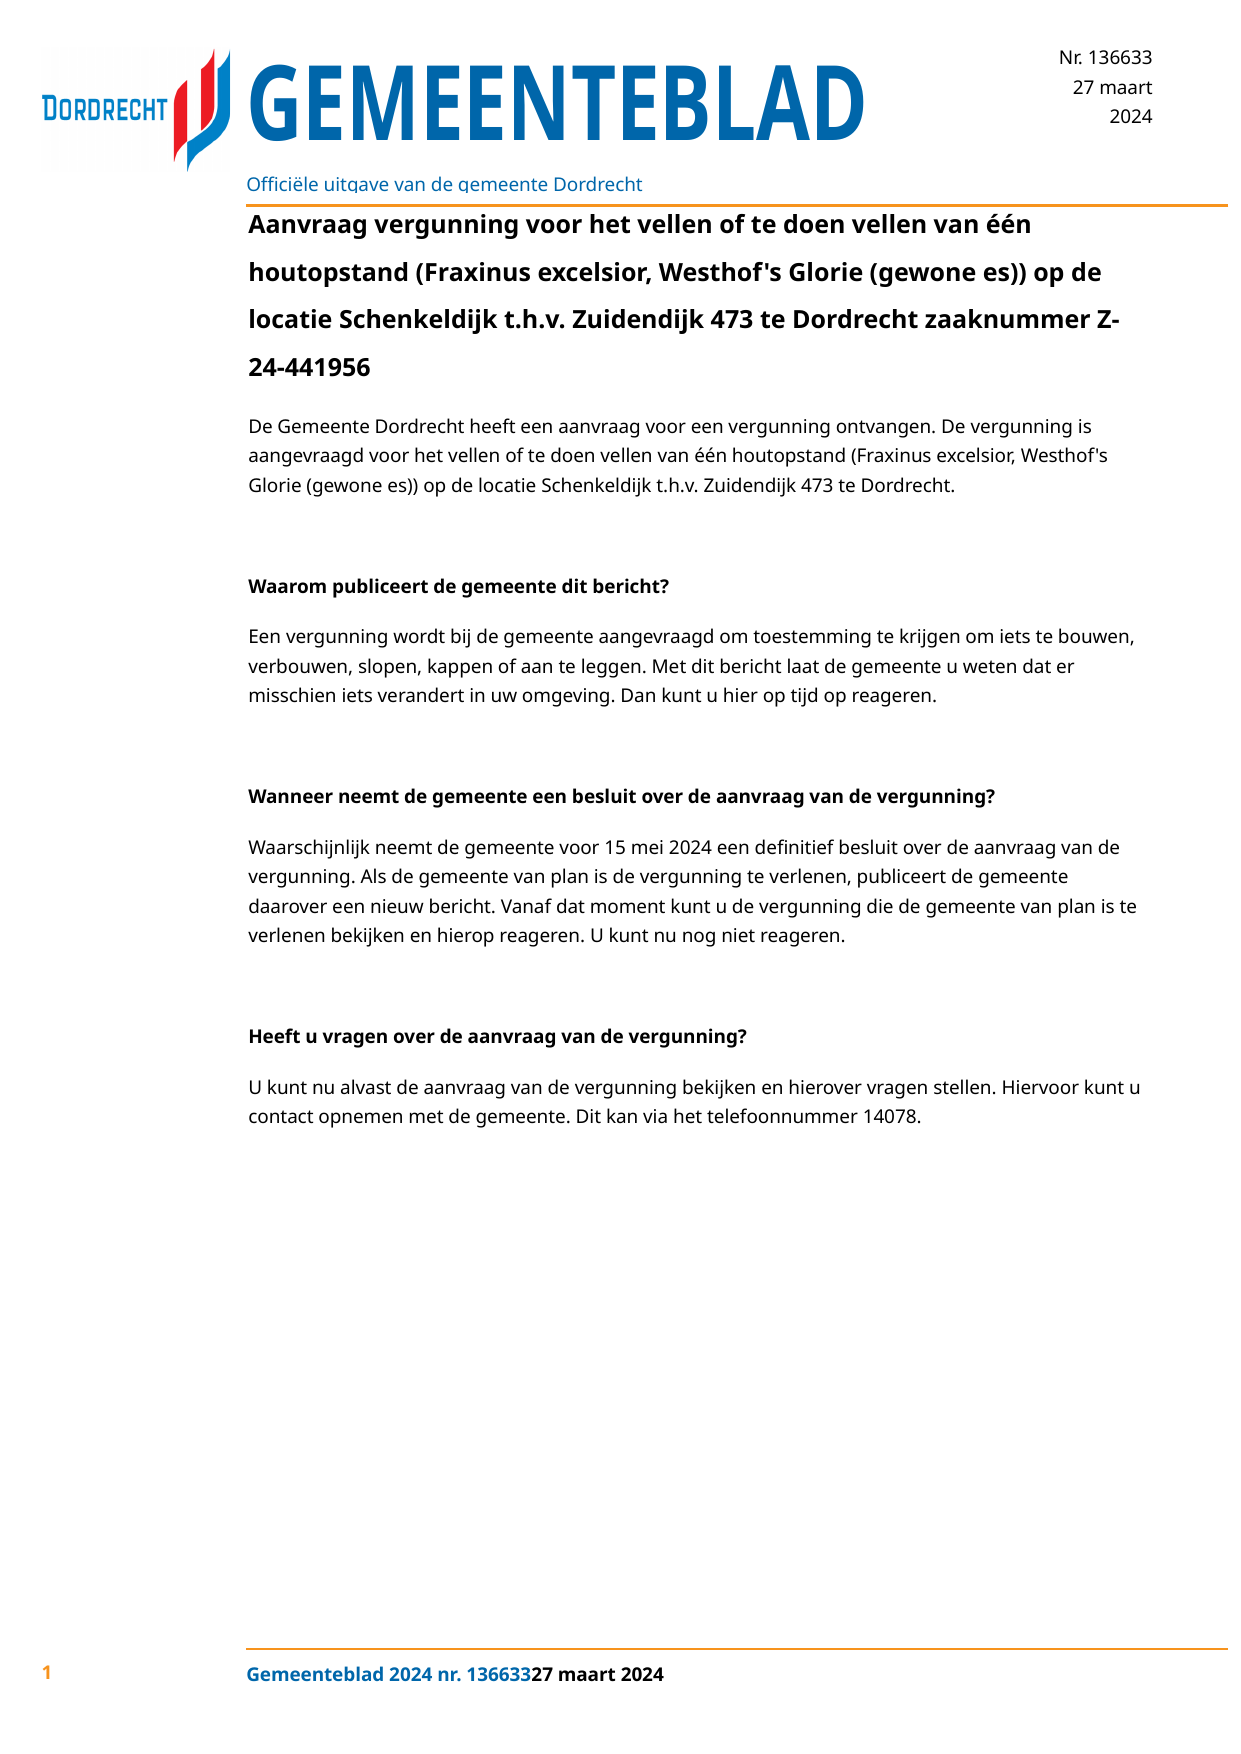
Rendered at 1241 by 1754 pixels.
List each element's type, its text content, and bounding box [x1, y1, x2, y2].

text Heeft u vragen over de aanvraag van de vergunning? [248, 1023, 1152, 1049]
text Wanneer neemt de gemeente een besluit over de aanvraag van de vergunning? [248, 783, 1152, 809]
picture [41, 47, 231, 172]
text U kunt nu alvast de aanvraag van de vergunning bekijken en hierover vragen stellen. Hiervoor kunt u contact opnemen met de gemeente. Dit kan via het telefoonnummer 14078. [248, 1074, 1152, 1129]
text De Gemeente Dordrecht heeft een aanvraag voor een vergunning ontvangen. De vergunning is aangevraagd voor het vellen of te doen vellen van één houtopstand (Fraxinus excelsior, Westhof's Glorie (gewone es)) op de locatie Schenkeldijk t.h.v. Zuidendijk 473 te Dordrecht. [248, 413, 1152, 498]
text Waarschijnlijk neemt de gemeente voor 15 mei 2024 een definitief besluit over de aanvraag van de vergunning. Als de gemeente van plan is de vergunning te verlenen, publiceert de gemeente daarover een nieuw bericht. Vanaf dat moment kunt u de vergunning die de gemeente van plan is te verlenen bekijken en hierop reageren. U kunt nu nog niet reageren. [248, 834, 1152, 948]
text Waarom publiceert de gemeente dit bericht? [248, 573, 1152, 599]
text Aanvraag vergunning voor het vellen of te doen vellen van één houtopstand (Fraxinus excelsior, Westhof's Glorie (gewone es)) op de locatie Schenkeldijk t.h.v. Zuidendijk 473 te Dordrecht zaaknummer Z-24-441956 [248, 207, 1152, 384]
text Een vergunning wordt bij de gemeente aangevraagd om toestemming te krijgen om iets te bouwen, verbouwen, slopen, kappen of aan te leggen. Met dit bericht laat de gemeente u weten dat er misschien iets verandert in uw omgeving. Dan kunt u hier op tijd op reageren. [248, 623, 1152, 708]
